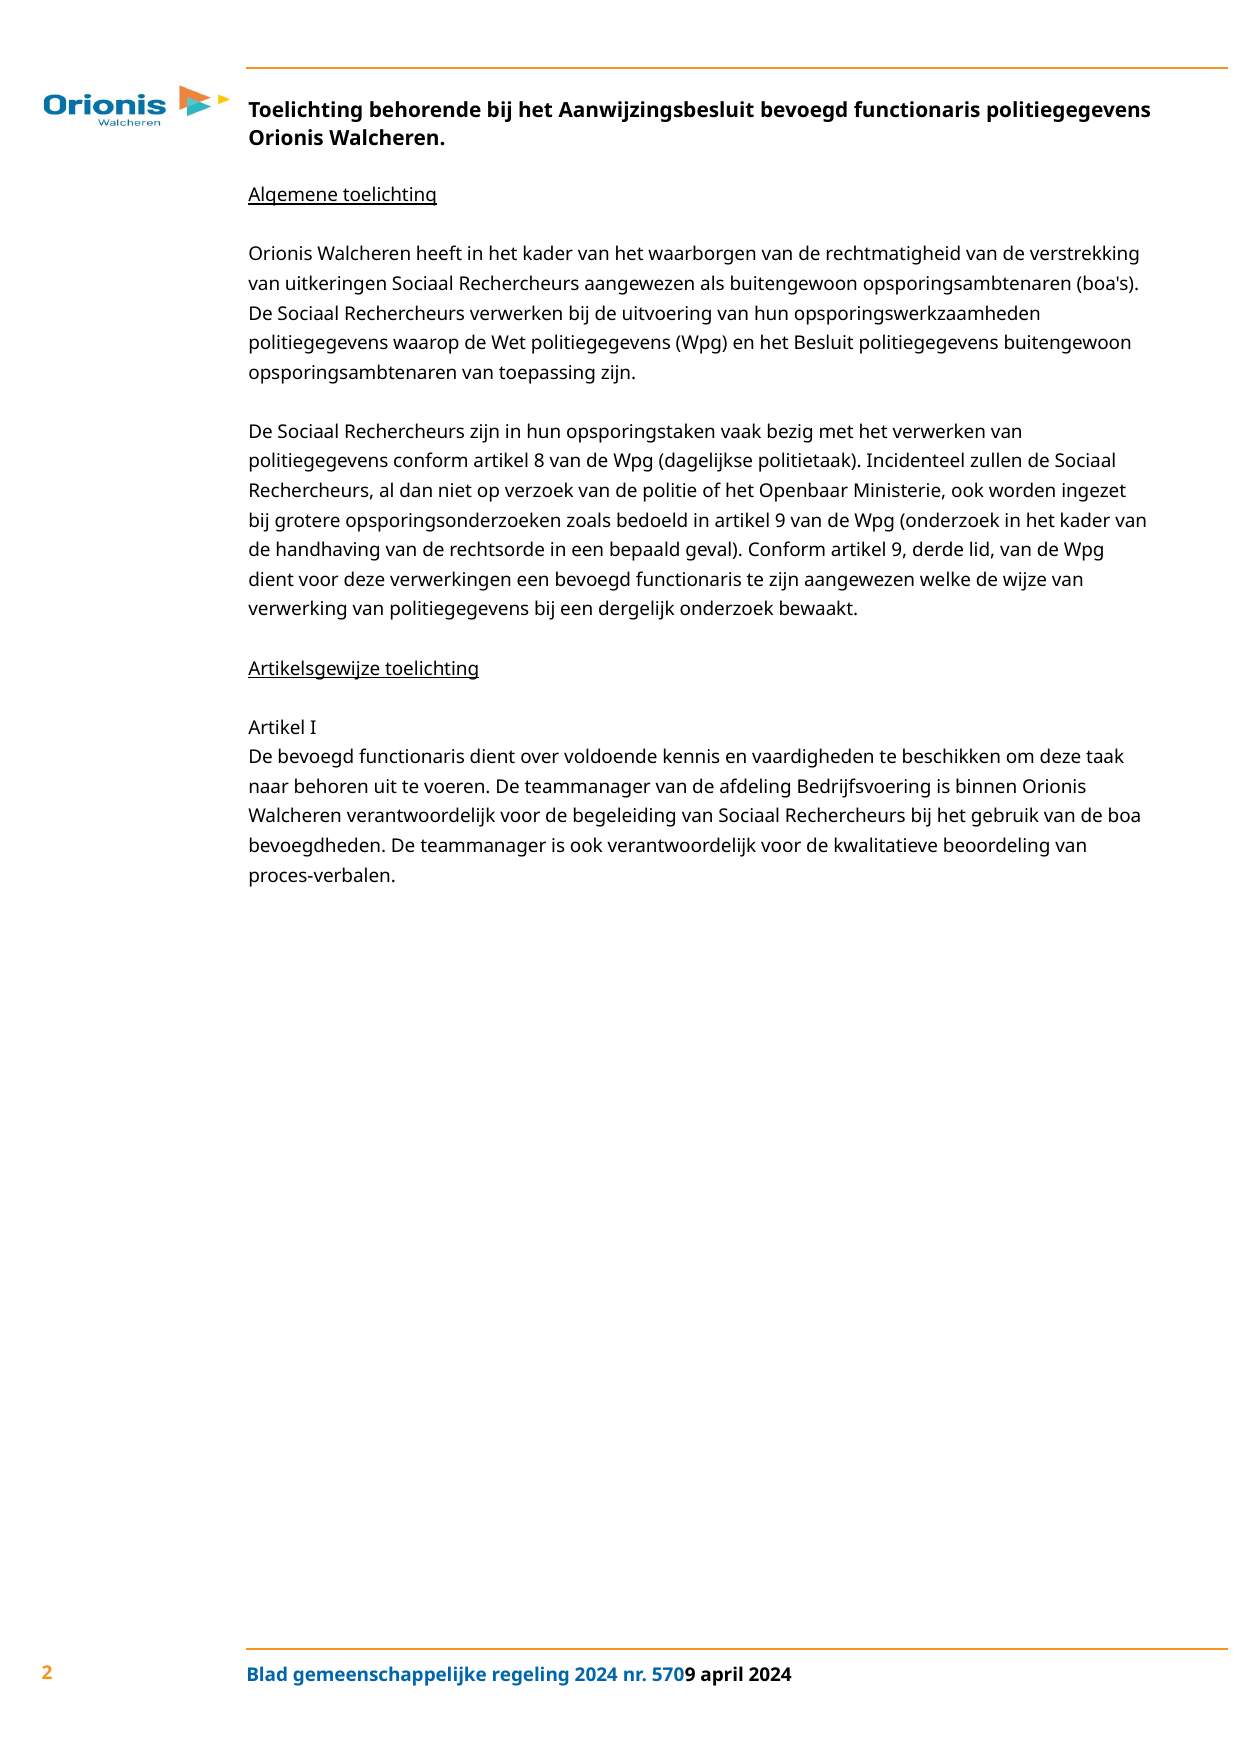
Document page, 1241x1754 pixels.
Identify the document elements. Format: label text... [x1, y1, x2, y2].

text De bevoegd functionaris dient over voldoende kennis en vaardigheden te beschikken om deze taak naar behoren uit te voeren. De teammanager van de afdeling Bedrijfsvoering is binnen Orionis Walcheren verantwoordelijk voor de begeleiding van Sociaal Rechercheurs bij het gebruik van de boa bevoegdheden. De teammanager is ook verantwoordelijk voor de kwalitatieve beoordeling van proces-verbalen. [248, 743, 1152, 887]
text Artikelsgewijze toelichting [248, 655, 1152, 680]
text Toelichting behorende bij het Aanwijzingsbesluit bevoegd functionaris politiegegevens Orionis Walcheren. [248, 95, 1152, 152]
picture [41, 47, 231, 172]
text Artikel I [248, 714, 1152, 739]
text Orionis Walcheren heeft in het kader van het waarborgen van de rechtmatigheid van de verstrekking van uitkeringen Sociaal Rechercheurs aangewezen als buitengewoon opsporingsambtenaren (boa's). De Sociaal Rechercheurs verwerken bij de uitvoering van hun opsporingswerkzaamheden politiegegevens waarop de Wet politiegegevens (Wpg) en het Besluit politiegegevens buitengewoon opsporingsambtenaren van toepassing zijn. [248, 241, 1152, 384]
text Alqemene toelichtinq [248, 181, 1152, 207]
text De Sociaal Rechercheurs zijn in hun opsporingstaken vaak bezig met het verwerken van politiegegevens conform artikel 8 van de Wpg (dagelijkse politietaak). Incidenteel zullen de Sociaal Rechercheurs, al dan niet op verzoek van de politie of het Openbaar Ministerie, ook worden ingezet bij grotere opsporingsonderzoeken zoals bedoeld in artikel 9 van de Wpg (onderzoek in het kader van de handhaving van de rechtsorde in een bepaald geval). Conform artikel 9, derde lid, van de Wpg dient voor deze verwerkingen een bevoegd functionaris te zijn aangewezen welke de wijze van verwerking van politiegegevens bij een dergelijk onderzoek bewaakt. [248, 418, 1152, 621]
